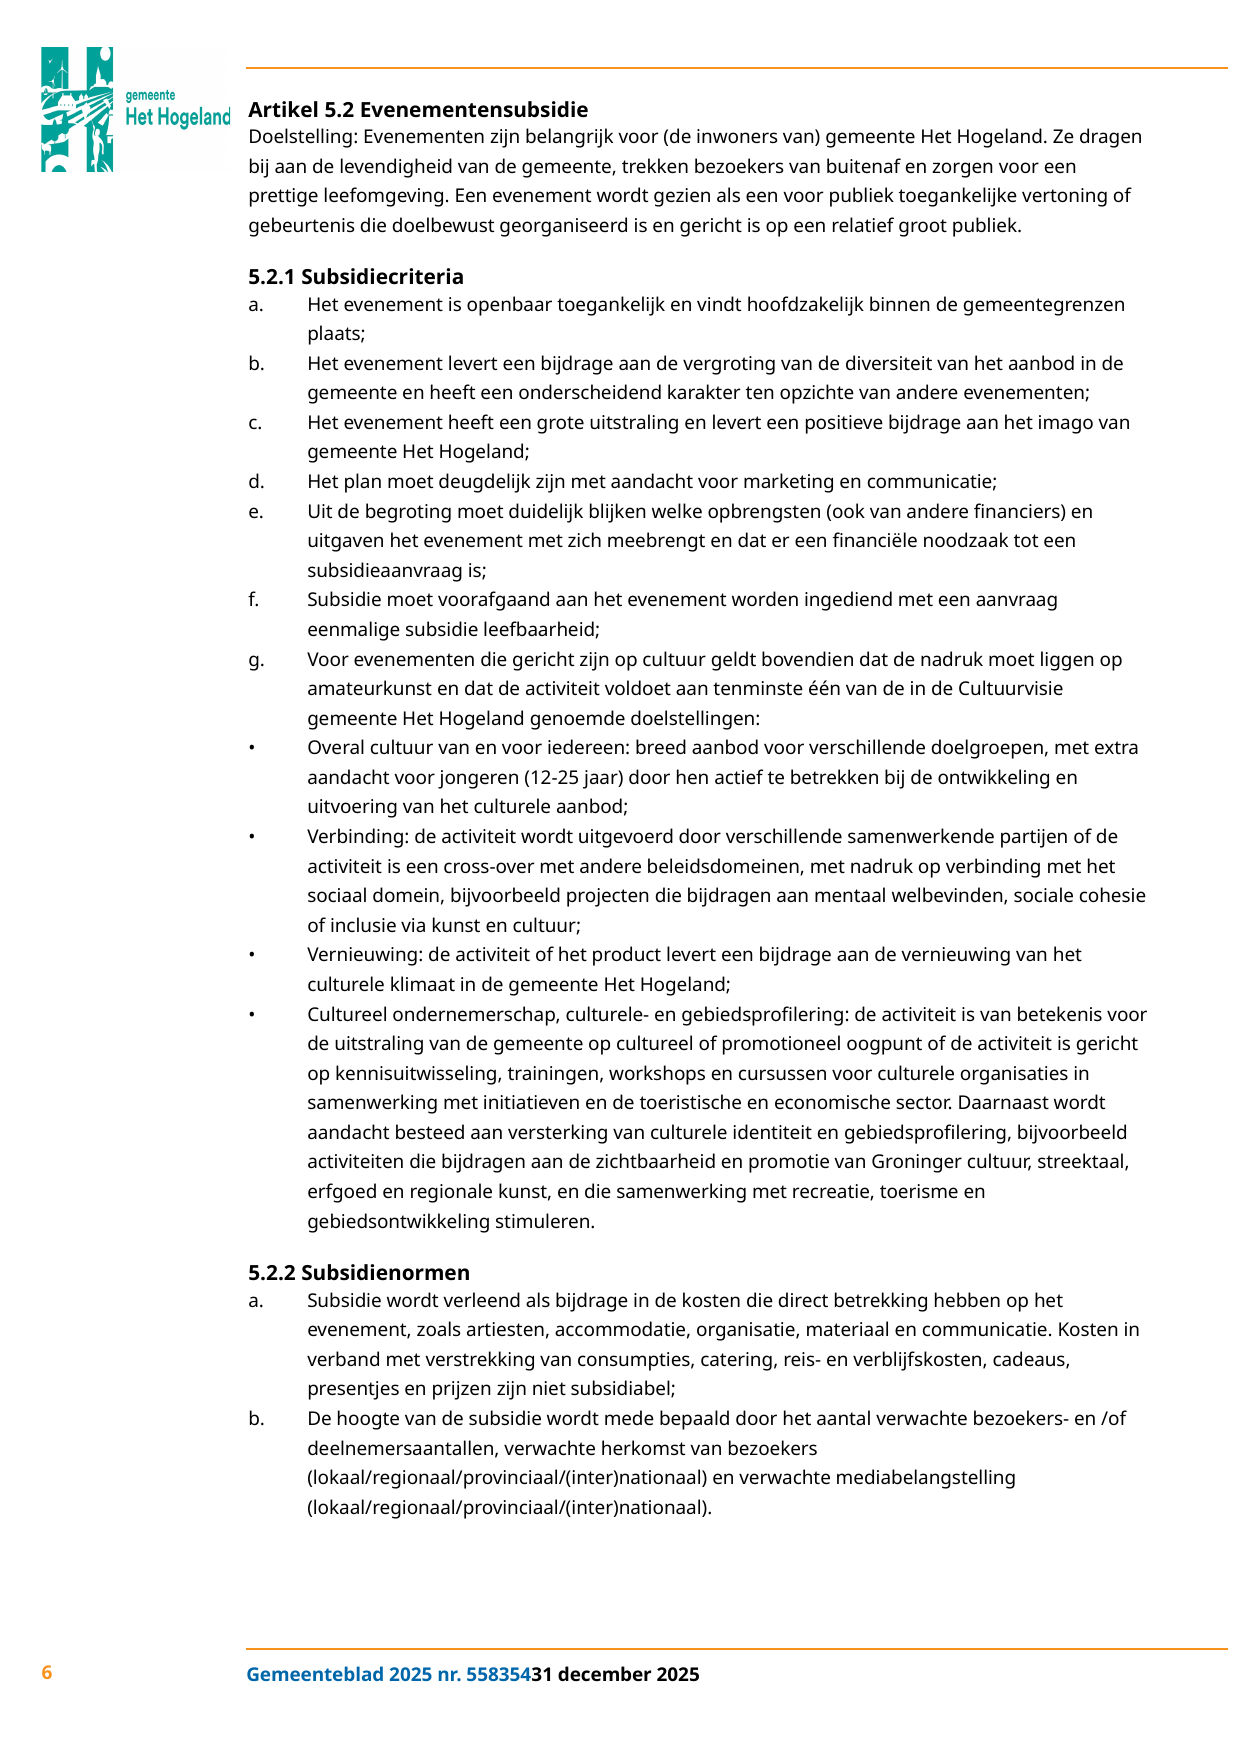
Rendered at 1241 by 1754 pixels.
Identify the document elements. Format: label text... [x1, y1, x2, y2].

list Uit de begroting moet duidelijk blijken welke opbrengsten (ook van andere financiers) en uitgaven het evenement met zich meebrengt en dat er een financiële noodzaak tot een subsidieaanvraag is; [248, 498, 1152, 583]
list Cultureel ondernemerschap, culturele- en gebiedsprofilering: de activiteit is van betekenis voor de uitstraling van de gemeente op cultureel of promotioneel oogpunt of de activiteit is gericht op kennisuitwisseling, trainingen, workshops en cursussen voor culturele organisaties in samenwerking met initiatieven en de toeristische en economische sector. Daarnaast wordt aandacht besteed aan versterking van culturele identiteit en gebiedsprofilering, bijvoorbeeld activiteiten die bijdragen aan de zichtbaarheid en promotie van Groninger cultuur, streektaal, erfgoed en regionale kunst, en die samenwerking met recreatie, toerisme en gebiedsontwikkeling stimuleren. [248, 1001, 1152, 1234]
list Subsidie wordt verleend als bijdrage in de kosten die direct betrekking hebben op het evenement, zoals artiesten, accommodatie, organisatie, materiaal en communicatie. Kosten in verband met verstrekking van consumpties, catering, reis- en verblijfskosten, cadeaus, presentjes en prijzen zijn niet subsidiabel; [248, 1287, 1152, 1401]
text Artikel 5.2 Evenementensubsidie [248, 95, 1152, 123]
picture [41, 47, 231, 172]
list Het evenement heeft een grote uitstraling en levert een positieve bijdrage aan het imago van gemeente Het Hogeland; [248, 409, 1152, 464]
list Het evenement is openbaar toegankelijk en vindt hoofdzakelijk binnen de gemeentegrenzen plaats; [248, 291, 1152, 346]
list Voor evenementen die gericht zijn op cultuur geldt bovendien dat de nadruk moet liggen op amateurkunst en dat de activiteit voldoet aan tenminste één van de in de Cultuurvisie gemeente Het Hogeland genoemde doelstellingen: [248, 646, 1152, 731]
list De hoogte van de subsidie wordt mede bepaald door het aantal verwachte bezoekers- en /of deelnemersaantallen, verwachte herkomst van bezoekers (lokaal/regionaal/provinciaal/(inter)nationaal) en verwachte mediabelangstelling (lokaal/regionaal/provinciaal/(inter)nationaal). [248, 1405, 1152, 1519]
list Subsidie moet voorafgaand aan het evenement worden ingediend met een aanvraag eenmalige subsidie leefbaarheid; [248, 587, 1152, 642]
text 5.2.1 Subsidiecriteria [248, 262, 1152, 291]
list Het plan moet deugdelijk zijn met aandacht voor marketing en communicatie; [248, 468, 1152, 494]
text Doelstelling: Evenementen zijn belangrijk voor (de inwoners van) gemeente Het Hogeland. Ze dragen bij aan de levendigheid van de gemeente, trekken bezoekers van buitenaf en zorgen voor een prettige leefomgeving. Een evenement wordt gezien als een voor publiek toegankelijke vertoning of gebeurtenis die doelbewust georganiseerd is en gericht is op een relatief groot publiek. [248, 123, 1152, 238]
list Het evenement levert een bijdrage aan de vergroting van de diversiteit van het aanbod in de gemeente en heeft een onderscheidend karakter ten opzichte van andere evenementen; [248, 350, 1152, 405]
list Vernieuwing: de activiteit of het product levert een bijdrage aan de vernieuwing van het culturele klimaat in de gemeente Het Hogeland; [248, 942, 1152, 997]
list Overal cultuur van en voor iedereen: breed aanbod voor verschillende doelgroepen, met extra aandacht voor jongeren (12-25 jaar) door hen actief te betrekken bij de ontwikkeling en uitvoering van het culturele aanbod; [248, 734, 1152, 819]
list Verbinding: de activiteit wordt uitgevoerd door verschillende samenwerkende partijen of de activiteit is een cross-over met andere beleidsdomeinen, met nadruk op verbinding met het sociaal domein, bijvoorbeeld projecten die bijdragen aan mentaal welbevinden, sociale cohesie of inclusie via kunst en cultuur; [248, 823, 1152, 938]
text 5.2.2 Subsidienormen [248, 1258, 1152, 1287]
